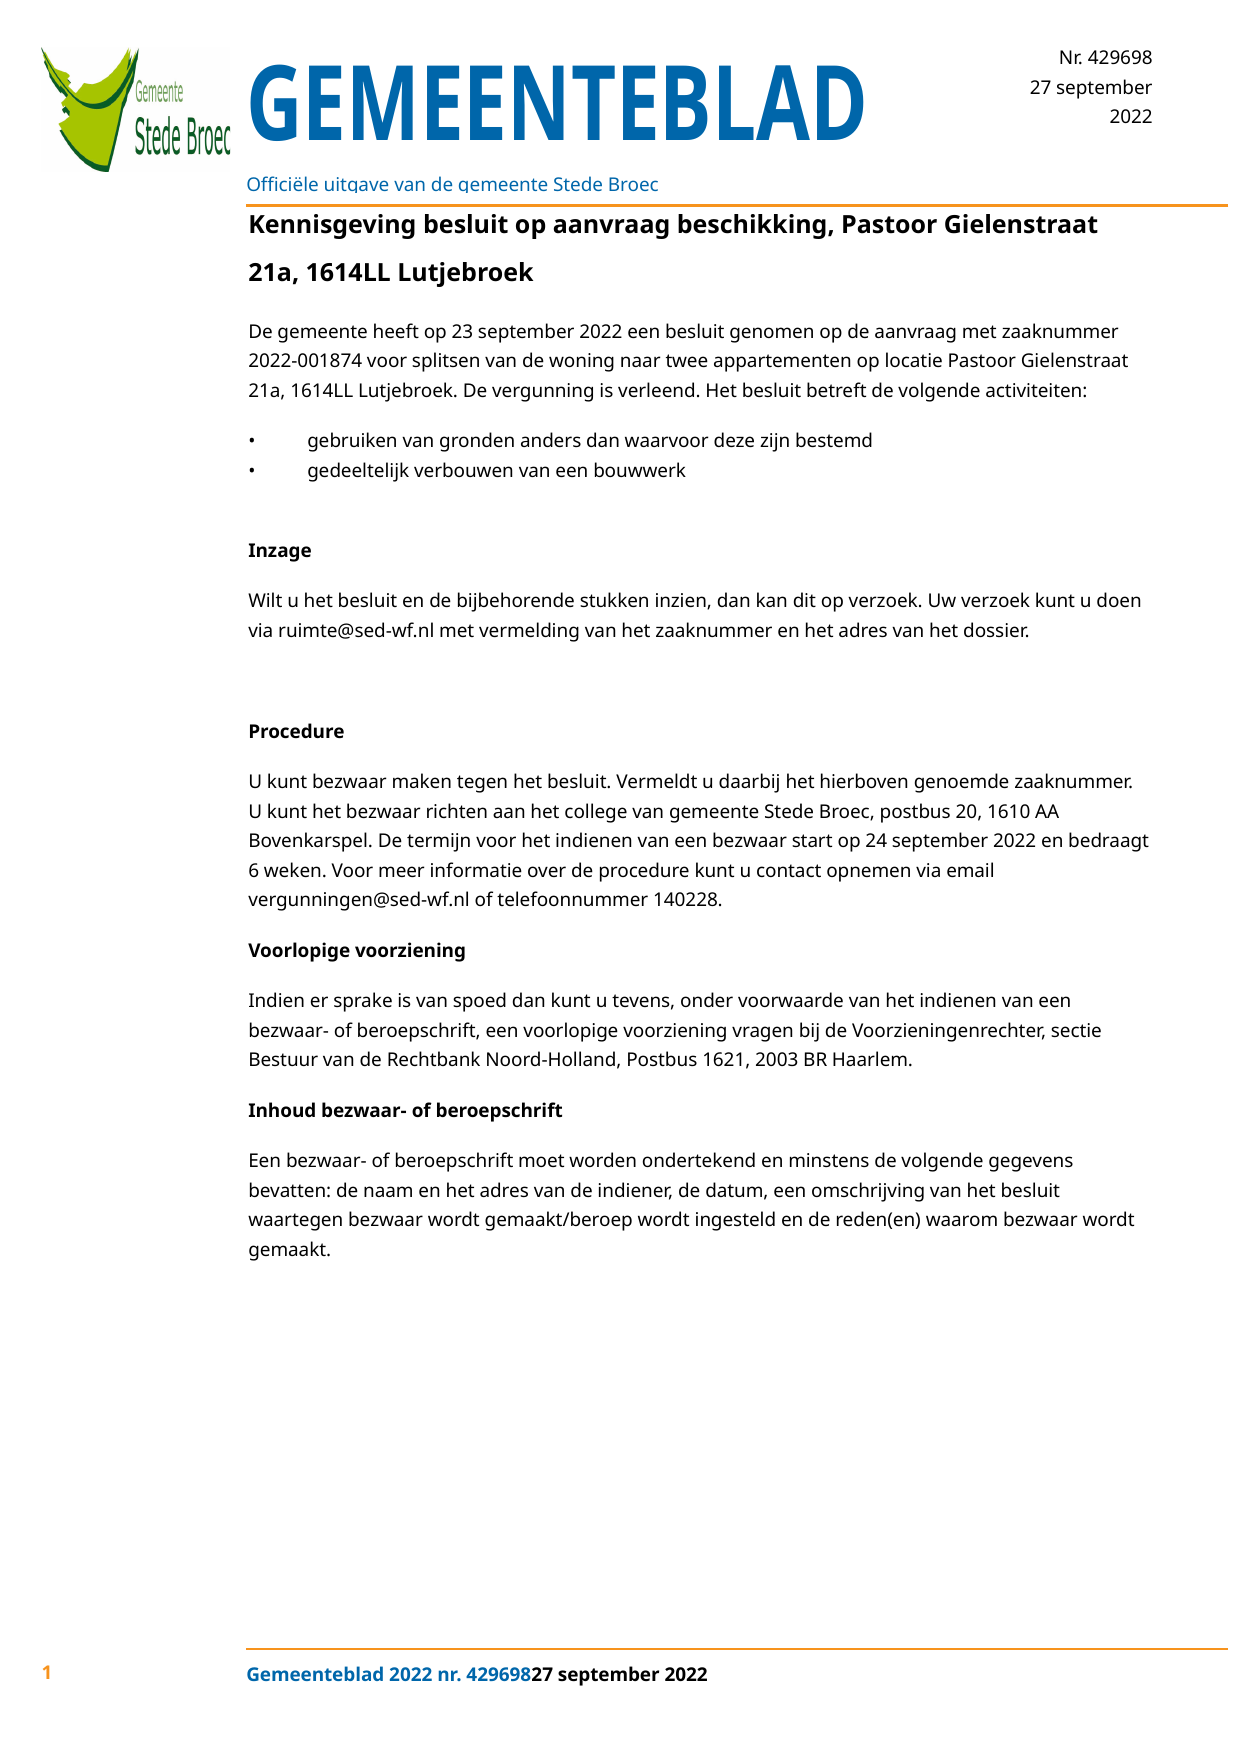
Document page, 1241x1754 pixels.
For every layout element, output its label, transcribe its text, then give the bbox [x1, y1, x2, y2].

text Procedure [248, 718, 1152, 744]
text Voorlopige voorziening [248, 937, 1152, 963]
text De gemeente heeft op 23 september 2022 een besluit genomen op de aanvraag met zaaknummer 2022-001874 voor splitsen van de woning naar twee appartementen op locatie Pastoor Gielenstraat 21a, 1614LL Lutjebroek. De vergunning is verleend. Het besluit betreft de volgende activiteiten: [248, 318, 1152, 403]
text Inhoud bezwaar- of beroepschrift [248, 1097, 1152, 1123]
text Kennisgeving besluit op aanvraag beschikking, Pastoor Gielenstraat 21a, 1614LL Lutjebroek [248, 207, 1152, 288]
text U kunt bezwaar maken tegen het besluit. Vermeldt u daarbij het hierboven genoemde zaaknummer. U kunt het bezwaar richten aan het college van gemeente Stede Broec, postbus 20, 1610 AA Bovenkarspel. De termijn voor het indienen van een bezwaar start op 24 september 2022 en bedraagt 6 weken. Voor meer informatie over de procedure kunt u contact opnemen via email vergunningen@sed-wf.nl of telefoonnummer 140228. [248, 768, 1152, 912]
picture [41, 47, 231, 172]
list gedeeltelijk verbouwen van een bouwwerk [248, 457, 1152, 483]
text Een bezwaar- of beroepschrift moet worden ondertekend en minstens de volgende gegevens bevatten: de naam en het adres van de indiener, de datum, een omschrijving van het besluit waartegen bezwaar wordt gemaakt/beroep wordt ingesteld en de reden(en) waarom bezwaar wordt gemaakt. [248, 1147, 1152, 1262]
text Wilt u het besluit en de bijbehorende stukken inzien, dan kan dit op verzoek. Uw verzoek kunt u doen via ruimte@sed-wf.nl met vermelding van het zaaknummer en het adres van het dossier. [248, 587, 1152, 643]
list gebruiken van gronden anders dan waarvoor deze zijn bestemd [248, 427, 1152, 453]
text Indien er sprake is van spoed dan kunt u tevens, onder voorwaarde van het indienen van een bezwaar- of beroepschrift, een voorlopige voorziening vragen bij de Voorzieningenrechter, sectie Bestuur van de Rechtbank Noord-Holland, Postbus 1621, 2003 BR Haarlem. [248, 987, 1152, 1072]
text Inzage [248, 537, 1152, 563]
